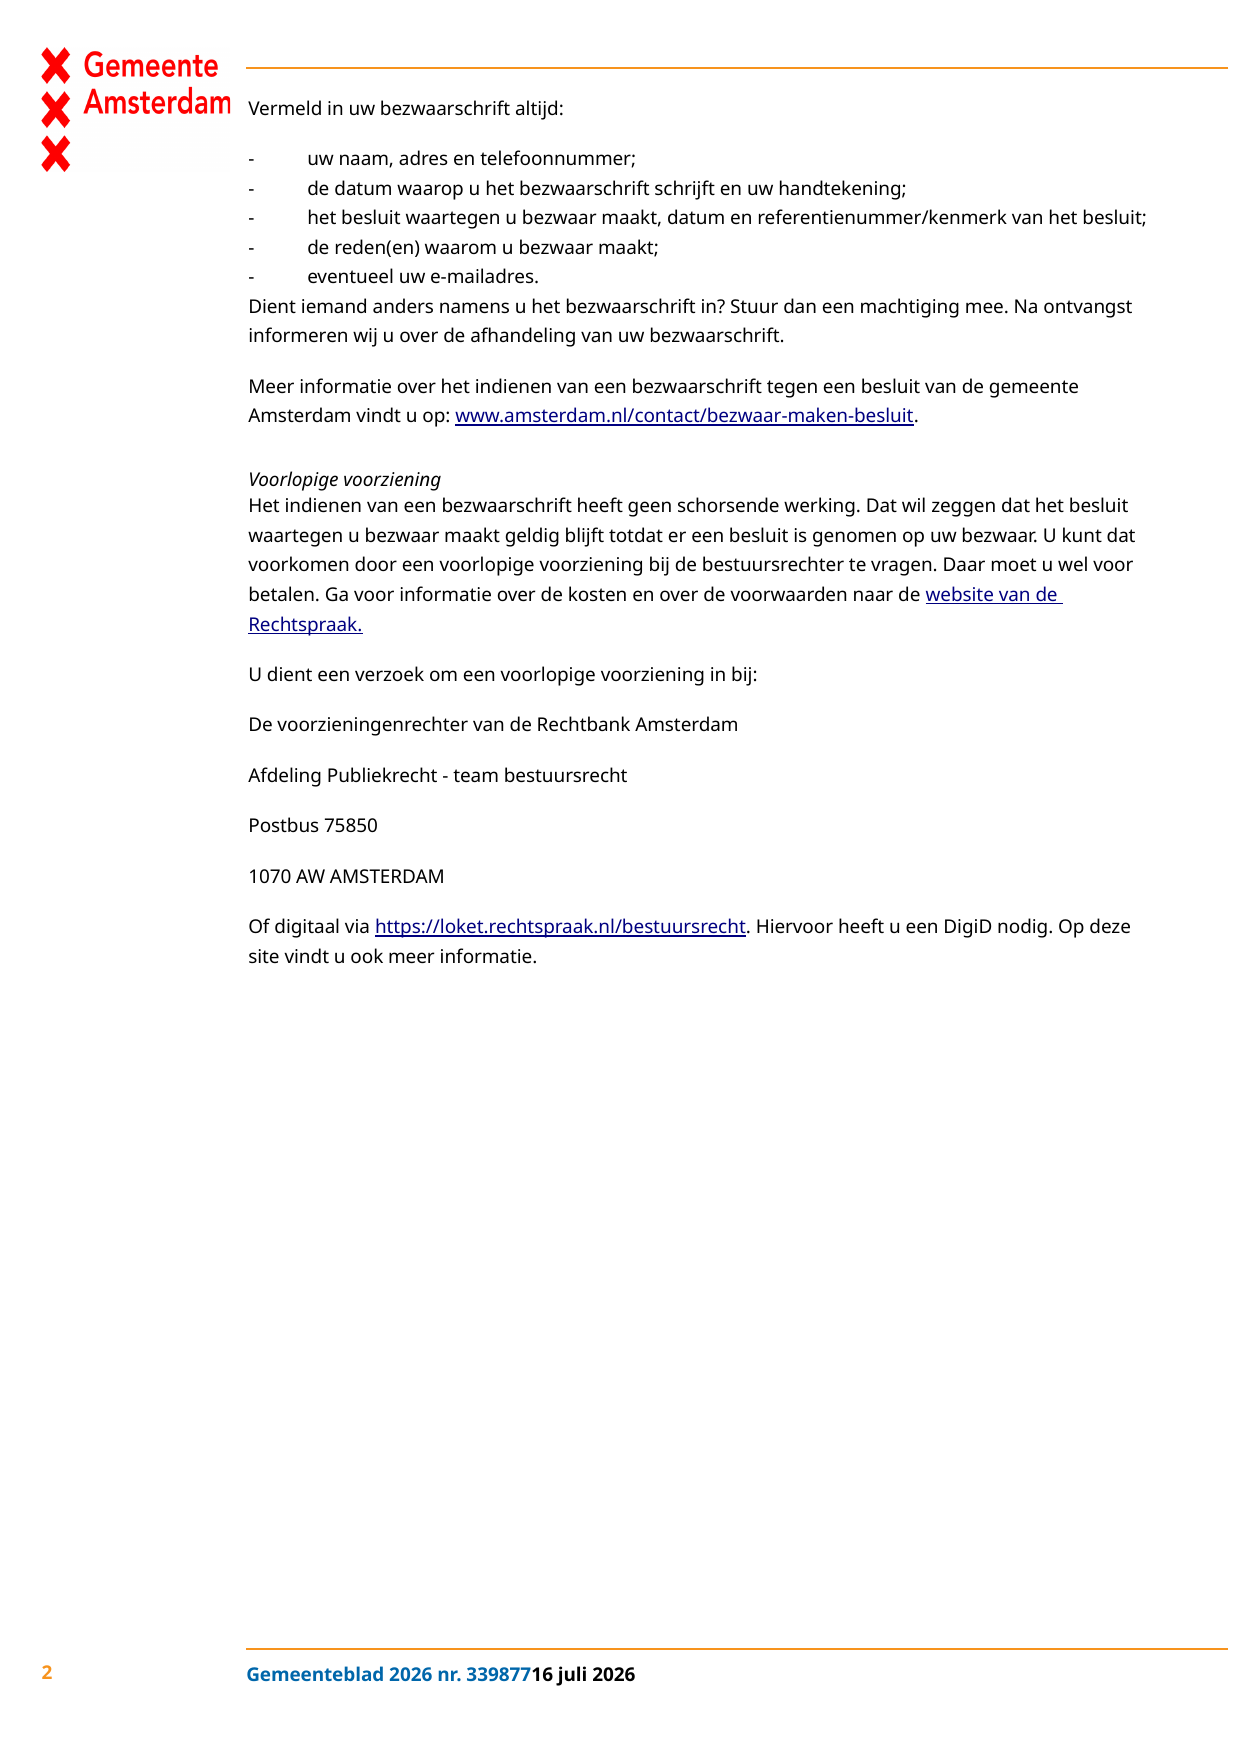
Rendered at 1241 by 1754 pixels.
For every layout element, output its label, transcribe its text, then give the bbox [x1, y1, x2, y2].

list eventueel uw e-mailadres. [248, 263, 1152, 289]
text Of digitaal via https://loket.rechtspraak.nl/bestuursrecht. Hiervoor heeft u een DigiD nodig. Op deze site vindt u ook meer informatie. [248, 913, 1152, 968]
text Het indienen van een bezwaarschrift heeft geen schorsende werking. Dat wil zeggen dat het besluit waartegen u bezwaar maakt geldig blijft totdat er een besluit is genomen op uw bezwaar. U kunt dat voorkomen door een voorlopige voorziening bij de bestuursrechter te vragen. Daar moet u wel voor betalen. Ga voor informatie over de kosten en over de voorwaarden naar de website van de Rechtspraak. [248, 492, 1152, 636]
text U dient een verzoek om een voorlopige voorziening in bij: [248, 661, 1152, 687]
text Postbus 75850 [248, 812, 1152, 838]
list de datum waarop u het bezwaarschrift schrijft en uw handtekening; [248, 175, 1152, 201]
text Voorlopige voorziening [248, 467, 1152, 492]
text Meer informatie over het indienen van een bezwaarschrift tegen een besluit van de gemeente Amsterdam vindt u op: www.amsterdam.nl/contact/bezwaar-maken-besluit. [248, 373, 1152, 428]
picture [41, 47, 231, 172]
text Dient iemand anders namens u het bezwaarschrift in? Stuur dan een machtiging mee. Na ontvangst informeren wij u over de afhandeling van uw bezwaarschrift. [248, 293, 1152, 348]
list uw naam, adres en telefoonnummer; [248, 145, 1152, 171]
list het besluit waartegen u bezwaar maakt, datum en referentienummer/kenmerk van het besluit; [248, 204, 1152, 230]
list de reden(en) waarom u bezwaar maakt; [248, 234, 1152, 260]
text De voorzieningenrechter van de Rechtbank Amsterdam [248, 712, 1152, 737]
text 1070 AW AMSTERDAM [248, 863, 1152, 888]
text Afdeling Publiekrecht - team bestuursrecht [248, 762, 1152, 788]
text Vermeld in uw bezwaarschrift altijd: [248, 95, 1152, 121]
